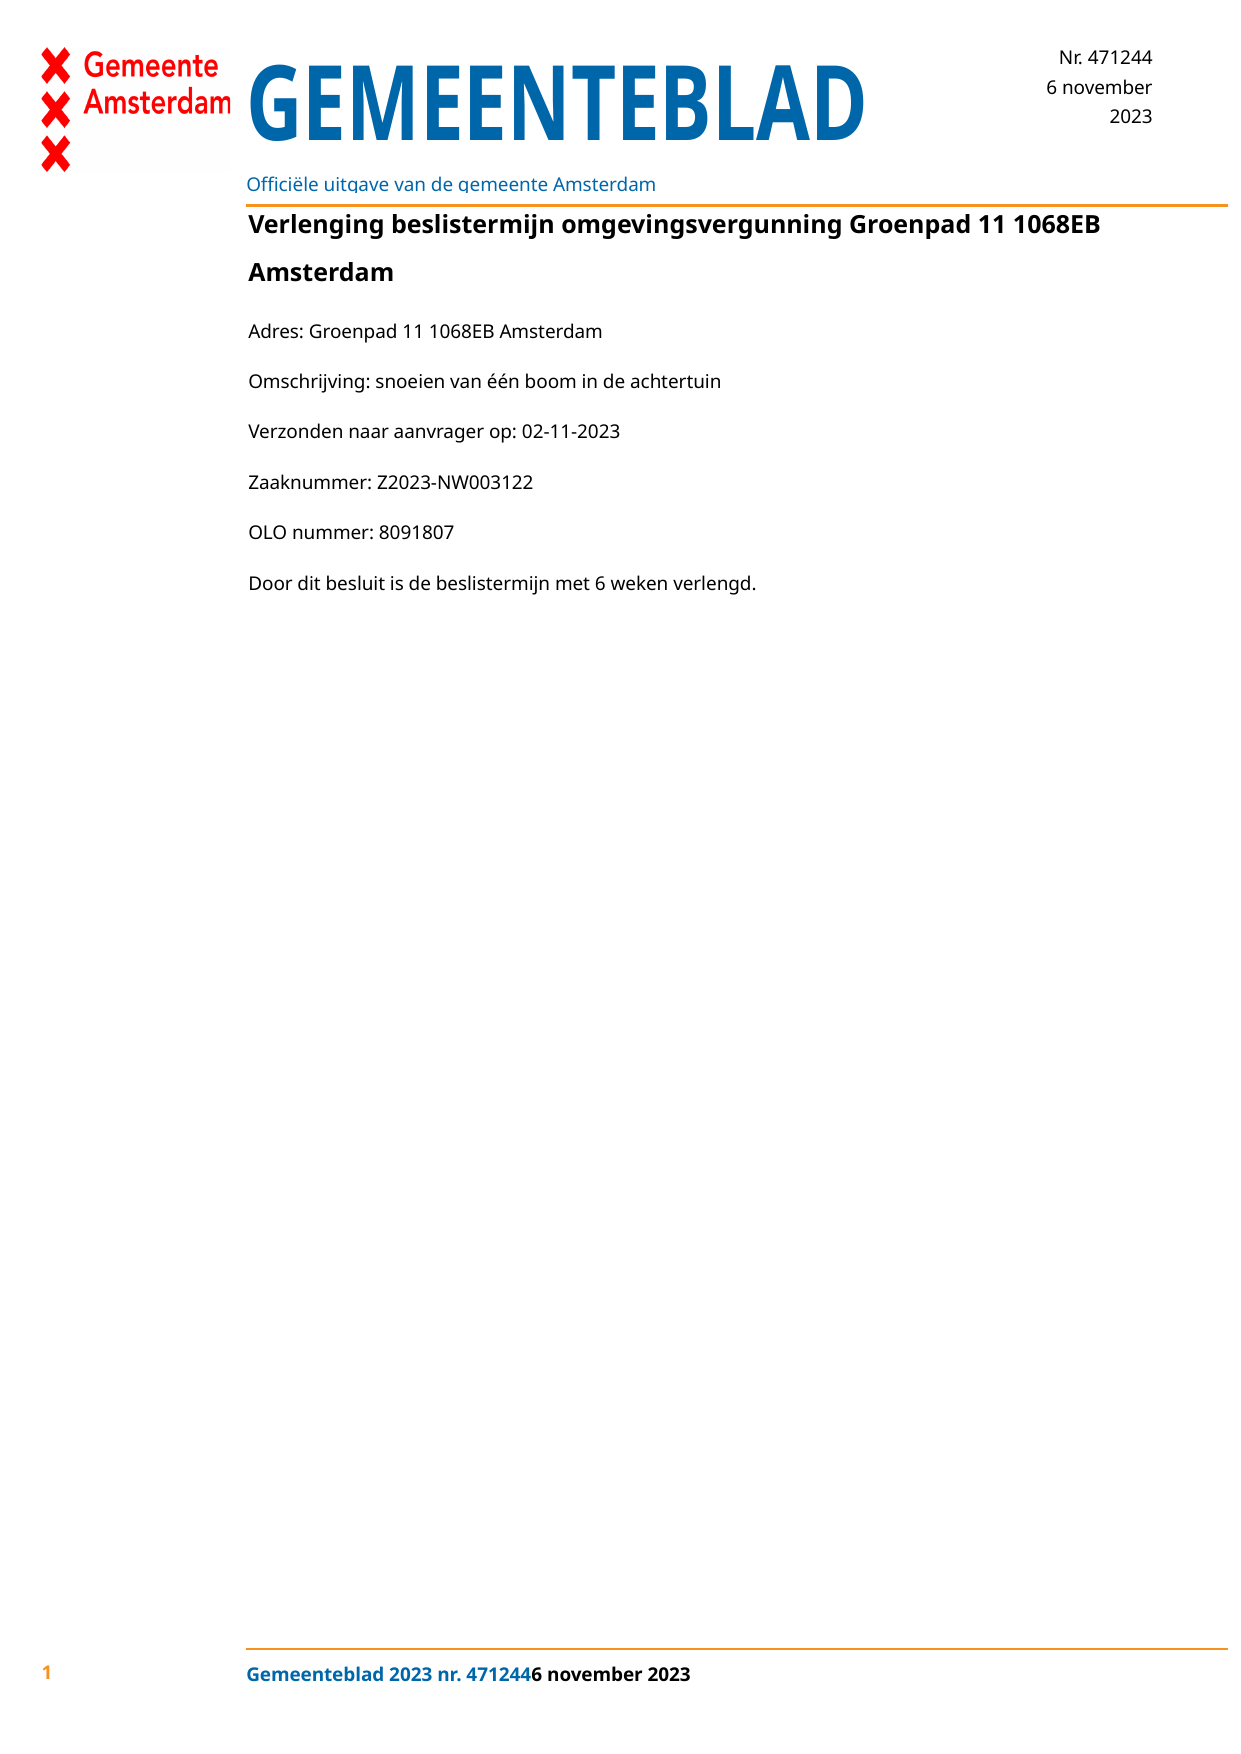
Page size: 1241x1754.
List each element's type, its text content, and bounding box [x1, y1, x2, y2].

picture [41, 47, 231, 172]
text Omschrijving: snoeien van één boom in de achtertuin [248, 368, 1152, 394]
text Verzonden naar aanvrager op: 02-11-2023 [248, 419, 1152, 444]
text Adres: Groenpad 11 1068EB Amsterdam [248, 318, 1152, 344]
text Door dit besluit is de beslistermijn met 6 weken verlengd. [248, 570, 1152, 596]
text Verlenging beslistermijn omgevingsvergunning Groenpad 11 1068EB Amsterdam [248, 207, 1152, 288]
text Zaaknummer: Z2023-NW003122 [248, 469, 1152, 495]
text OLO nummer: 8091807 [248, 519, 1152, 545]
